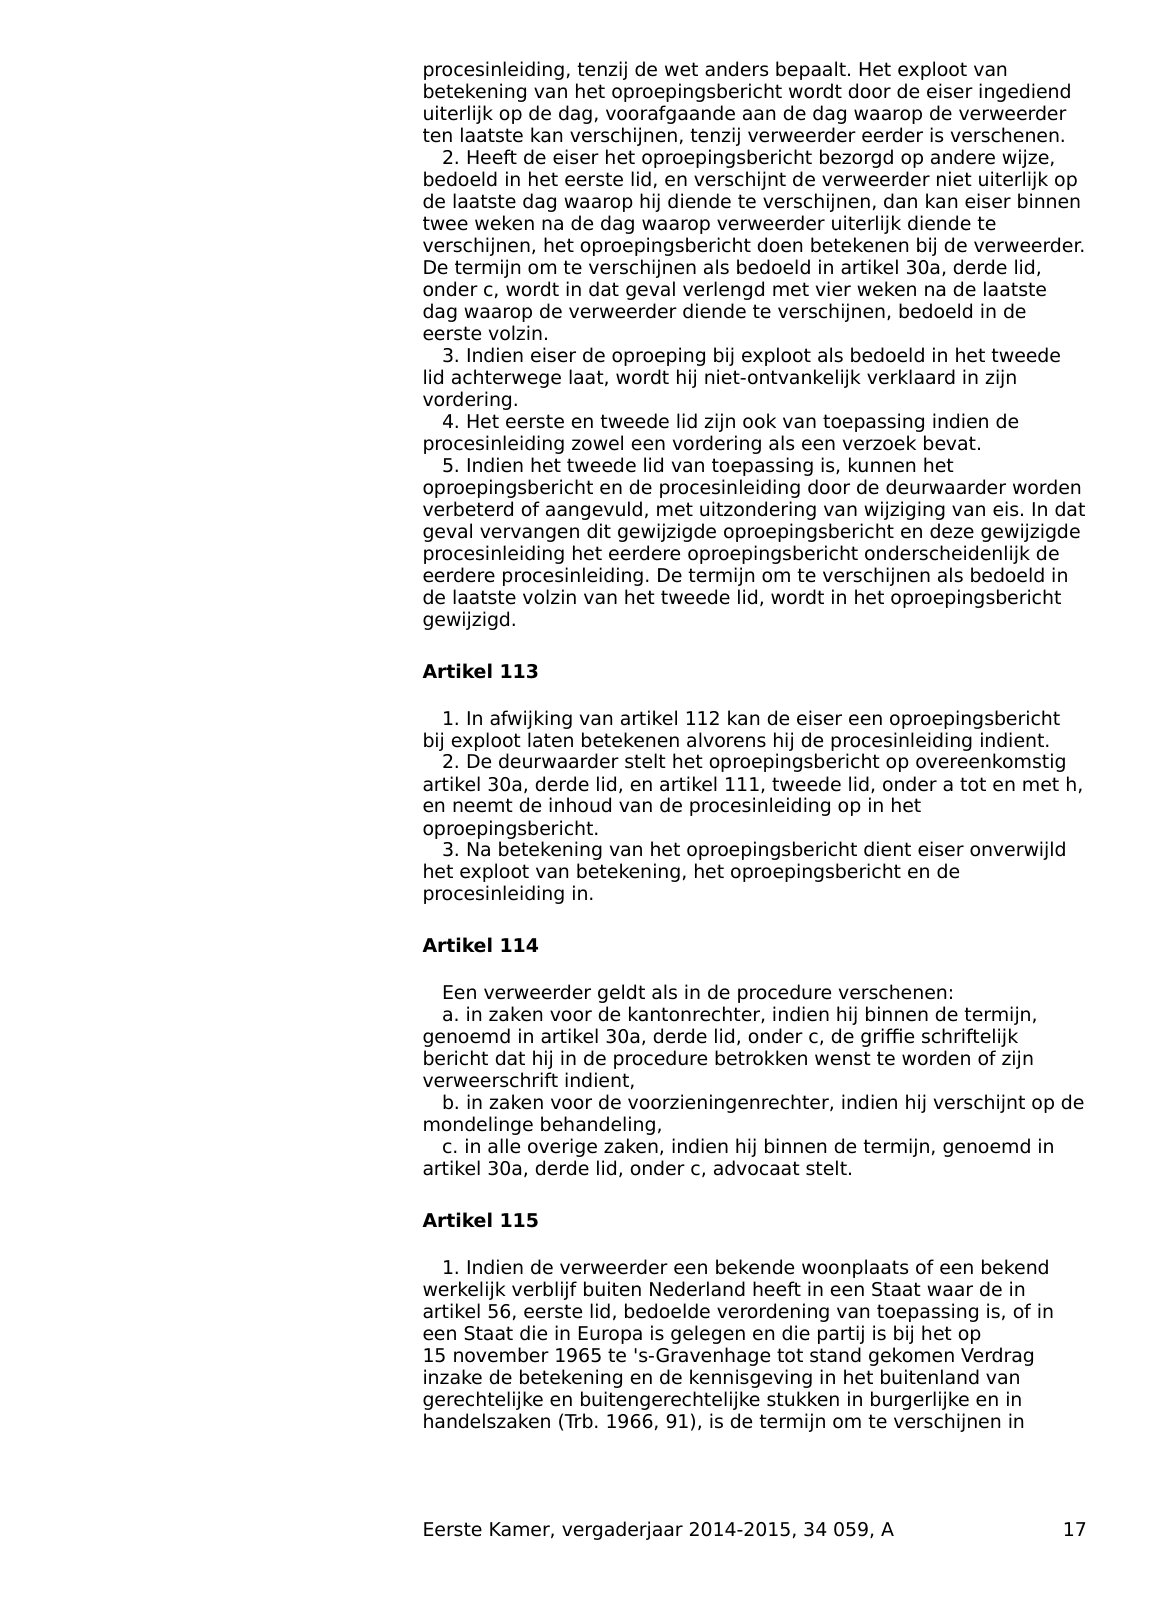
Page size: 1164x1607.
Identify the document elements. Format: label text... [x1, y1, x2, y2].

text 5. Indien het tweede lid van toepassing is, kunnen het oproepingsbericht en de procesinleiding door de deurwaarder worden verbeterd of aangevuld, met uitzondering van wijziging van eis. In dat geval vervangen dit gewijzigde oproepingsbericht en deze gewijzigde procesinleiding het eerdere oproepingsbericht onderscheidenlijk de eerdere procesinleiding. De termijn om te verschijnen als bedoeld in de laatste volzin van het tweede lid, wordt in het oproepingsbericht gewijzigd. [422, 455, 1087, 631]
text b. in zaken voor de voorzieningenrechter, indien hij verschijnt op de mondelinge behandeling, [422, 1092, 1087, 1136]
text c. in alle overige zaken, indien hij binnen de termijn, genoemd in artikel 30a, derde lid, onder c, advocaat stelt. [422, 1136, 1087, 1180]
text 2. De deurwaarder stelt het oproepingsbericht op overeenkomstig artikel 30a, derde lid, en artikel 111, tweede lid, onder a tot en met h, en neemt de inhoud van de procesinleiding op in het oproepingsbericht. [422, 751, 1087, 839]
subtitle Artikel 113 [422, 661, 1087, 682]
text 2. Heeft de eiser het oproepingsbericht bezorgd op andere wijze, bedoeld in het eerste lid, en verschijnt de verweerder niet uiterlijk op de laatste dag waarop hij diende te verschijnen, dan kan eiser binnen twee weken na de dag waarop verweerder uiterlijk diende te verschijnen, het oproepingsbericht doen betekenen bij de verweerder. De termijn om te verschijnen als bedoeld in artikel 30a, derde lid, onder c, wordt in dat geval verlengd met vier weken na de laatste dag waarop de verweerder diende te verschijnen, bedoeld in de eerste volzin. [422, 147, 1087, 345]
text 3. Indien eiser de oproeping bij exploot als bedoeld in het tweede lid achterwege laat, wordt hij niet-ontvankelijk verklaard in zijn vordering. [422, 345, 1087, 411]
text 4. Het eerste en tweede lid zijn ook van toepassing indien de procesinleiding zowel een vordering als een verzoek bevat. [422, 411, 1087, 455]
text procesinleiding, tenzij de wet anders bepaalt. Het exploot van betekening van het oproepingsbericht wordt door de eiser ingediend uiterlijk op de dag, voorafgaande aan de dag waarop de verweerder ten laatste kan verschijnen, tenzij verweerder eerder is verschenen. [422, 59, 1087, 147]
text Een verweerder geldt als in de procedure verschenen: [422, 982, 1087, 1004]
subtitle Artikel 115 [422, 1210, 1087, 1232]
text 3. Na betekening van het oproepingsbericht dient eiser onverwijld het exploot van betekening, het oproepingsbericht en de procesinleiding in. [422, 839, 1087, 905]
text 1. Indien de verweerder een bekende woonplaats of een bekend werkelijk verblijf buiten Nederland heeft in een Staat waar de in artikel 56, eerste lid, bedoelde verordening van toepassing is, of in een Staat die in Europa is gelegen en die partij is bij het op 15 november 1965 te 's-Gravenhage tot stand gekomen Verdrag inzake de betekening en de kennisgeving in het buitenland van gerechtelijke en buitengerechtelijke stukken in burgerlijke en in handelszaken (Trb. 1966, 91), is de termijn om te verschijnen in [422, 1257, 1087, 1433]
text 1. In afwijking van artikel 112 kan de eiser een oproepingsbericht bij exploot laten betekenen alvorens hij de procesinleiding indient. [422, 707, 1087, 751]
subtitle Artikel 114 [422, 935, 1087, 957]
text a. in zaken voor de kantonrechter, indien hij binnen de termijn, genoemd in artikel 30a, derde lid, onder c, de griffie schriftelijk bericht dat hij in de procedure betrokken wenst te worden of zijn verweerschrift indient, [422, 1004, 1087, 1092]
